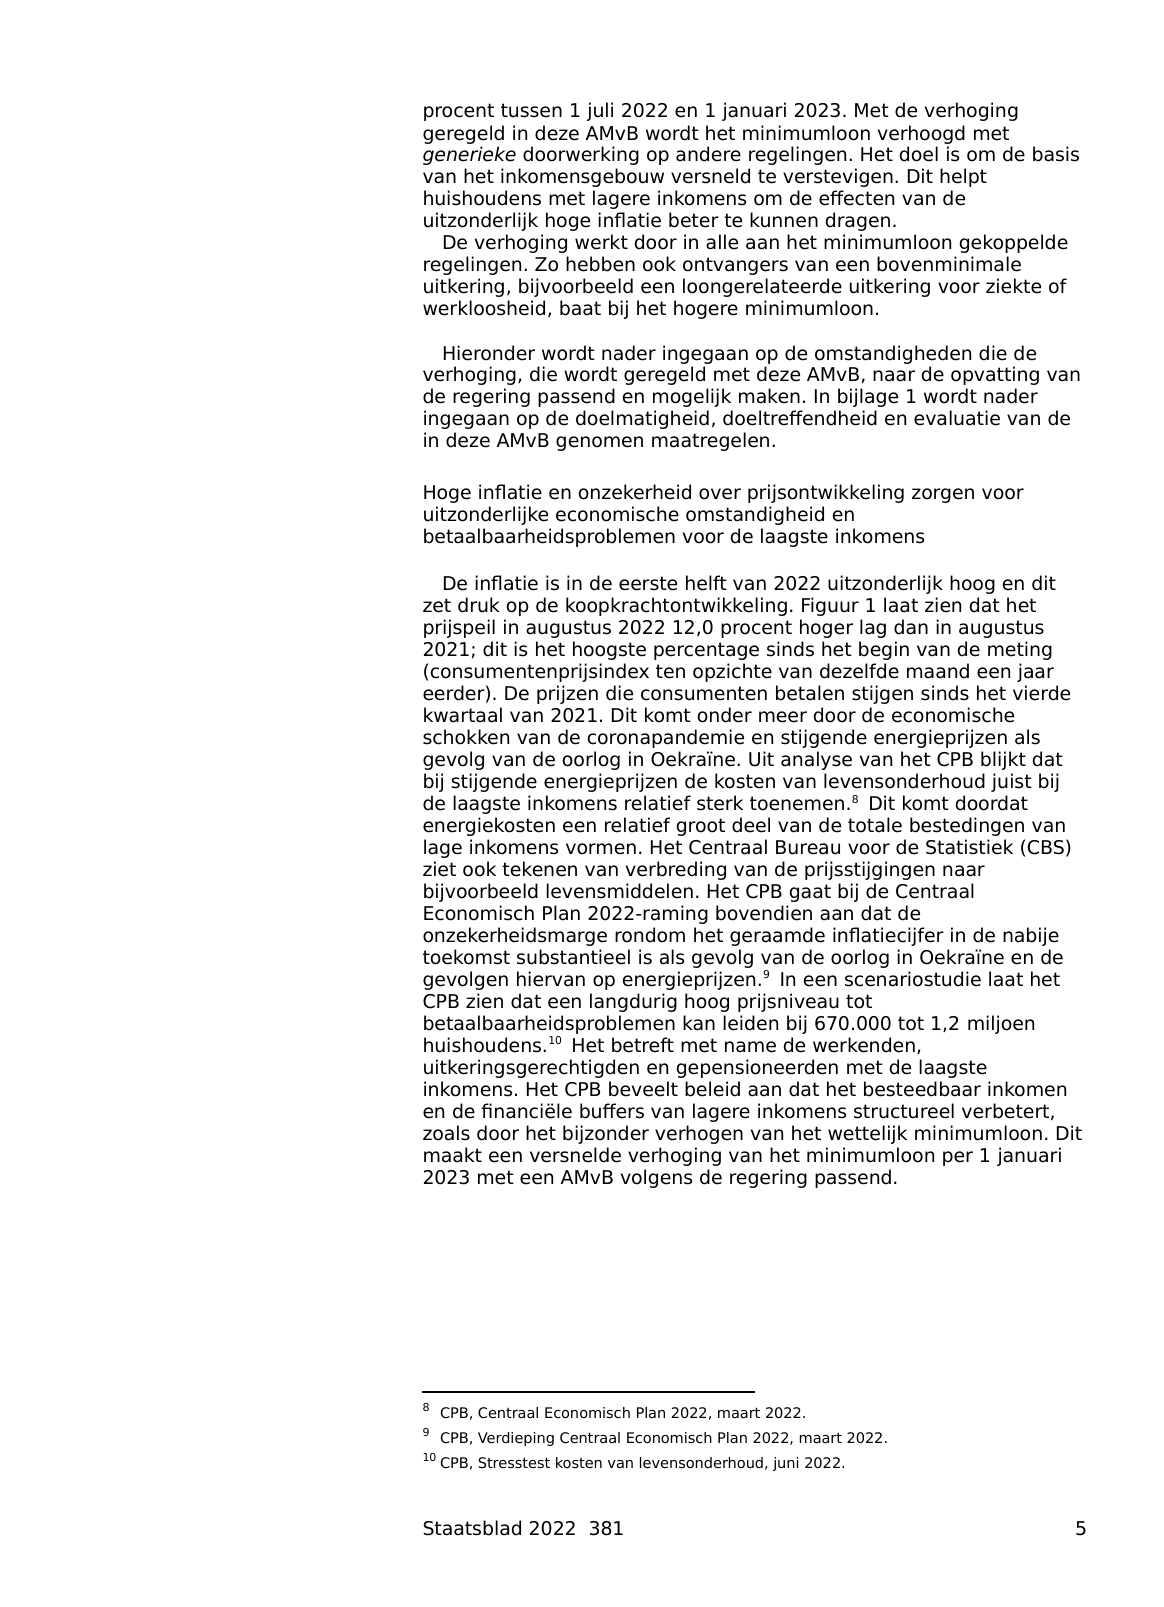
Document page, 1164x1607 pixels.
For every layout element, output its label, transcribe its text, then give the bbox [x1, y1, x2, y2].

text procent tussen 1 juli 2022 en 1 januari 2023. Met de verhoging geregeld in deze AMvB wordt het minimumloon verhoogd met generieke doorwerking op andere regelingen. Het doel is om de basis van het inkomensgebouw versneld te verstevigen. Dit helpt huishoudens met lagere inkomens om de effecten van de uitzonderlijk hoge inflatie beter te kunnen dragen. [422, 100, 1087, 232]
text Hieronder wordt nader ingegaan op de omstandigheden die de verhoging, die wordt geregeld met deze AMvB, naar de opvatting van de regering passend en mogelijk maken. In bijlage 1 wordt nader ingegaan op de doelmatigheid, doeltreffendheid en evaluatie van de in deze AMvB genomen maatregelen. [422, 342, 1087, 452]
subtitle Hoge inflatie en onzekerheid over prijsontwikkeling zorgen voor uitzonderlijke economische omstandigheid en betaalbaarheidsproblemen voor de laagste inkomens [422, 482, 1087, 548]
text CPB, Centraal Economisch Plan 2022, maart 2022. [422, 1401, 1087, 1423]
text CPB, Verdieping Centraal Economisch Plan 2022, maart 2022. [422, 1426, 1087, 1448]
text CPB, Stresstest kosten van levensonderhoud, juni 2022. [422, 1451, 1087, 1473]
text De inflatie is in de eerste helft van 2022 uitzonderlijk hoog en dit zet druk op de koopkrachtontwikkeling. Figuur 1 laat zien dat het prijspeil in augustus 2022 12,0 procent hoger lag dan in augustus 2021; dit is het hoogste percentage sinds het begin van de meting (consumentenprijsindex ten opzichte van dezelfde maand een jaar eerder). De prijzen die consumenten betalen stijgen sinds het vierde kwartaal van 2021. Dit komt onder meer door de economische schokken van de coronapandemie en stijgende energieprijzen als gevolg van de oorlog in Oekraïne. Uit analyse van het CPB blijkt dat bij stijgende energieprijzen de kosten van levensonderhoud juist bij de laagste inkomens relatief sterk toenemen. Dit komt doordat energiekosten een relatief groot deel van de totale bestedingen van lage inkomens vormen. Het Centraal Bureau voor de Statistiek (CBS) ziet ook tekenen van verbreding van de prijsstijgingen naar bijvoorbeeld levensmiddelen. Het CPB gaat bij de Centraal Economisch Plan 2022-raming bovendien aan dat de onzekerheidsmarge rondom het geraamde inflatiecijfer in de nabije toekomst substantieel is als gevolg van de oorlog in Oekraïne en de gevolgen hiervan op energieprijzen. In een scenariostudie laat het CPB zien dat een langdurig hoog prijsniveau tot betaalbaarheidsproblemen kan leiden bij 670.000 tot 1,2 miljoen huishoudens. Het betreft met name de werkenden, uitkeringsgerechtigden en gepensioneerden met de laagste inkomens. Het CPB beveelt beleid aan dat het besteedbaar inkomen en de financiële buffers van lagere inkomens structureel verbetert, zoals door het bijzonder verhogen van het wettelijk minimumloon. Dit maakt een versnelde verhoging van het minimumloon per 1 januari 2023 met een AMvB volgens de regering passend. [422, 573, 1087, 1189]
text De verhoging werkt door in alle aan het minimumloon gekoppelde regelingen. Zo hebben ook ontvangers van een bovenminimale uitkering, bijvoorbeeld een loongerelateerde uitkering voor ziekte of werkloosheid, baat bij het hogere minimumloon. [422, 232, 1087, 320]
